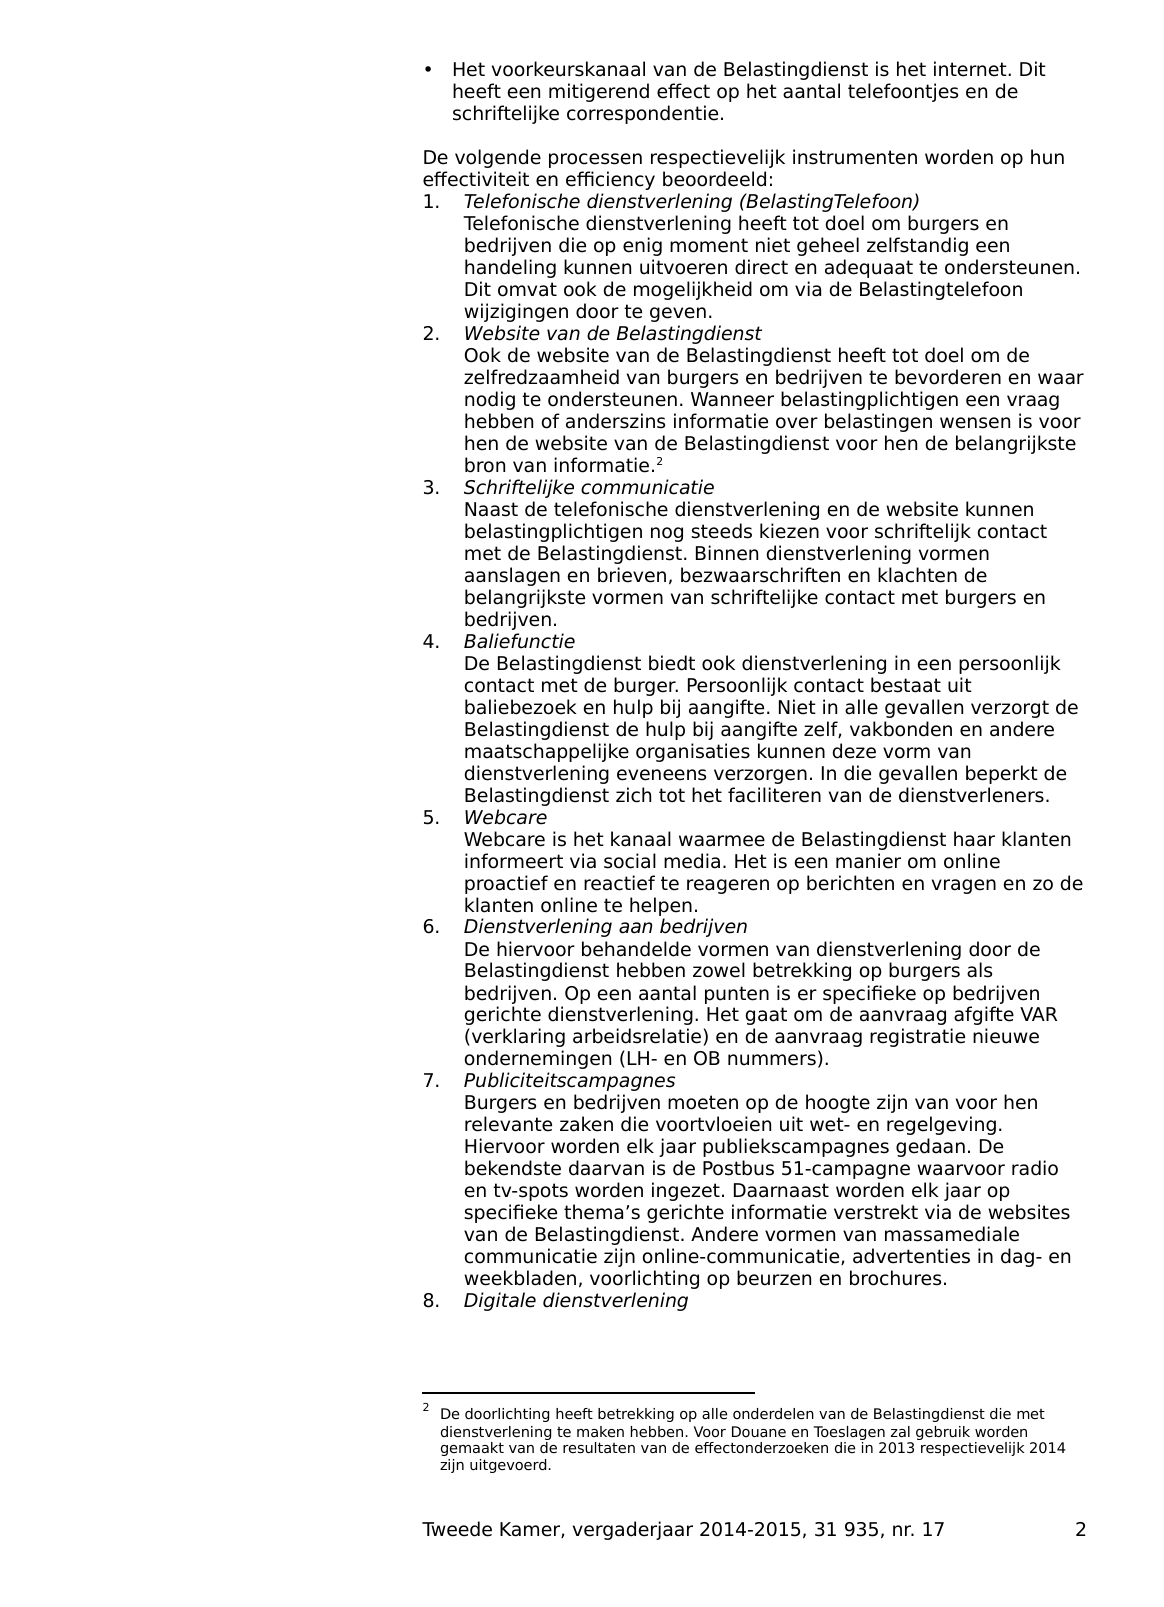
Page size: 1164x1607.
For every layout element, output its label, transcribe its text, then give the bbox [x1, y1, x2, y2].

text De hiervoor behandelde vormen van dienstverlening door de Belastingdienst hebben zowel betrekking op burgers als bedrijven. Op een aantal punten is er specifieke op bedrijven gerichte dienstverlening. Het gaat om de aanvraag afgifte VAR (verklaring arbeidsrelatie) en de aanvraag registratie nieuwe ondernemingen (LH- en OB nummers). [464, 938, 1087, 1070]
text Webcare is het kanaal waarmee de Belastingdienst haar klanten informeert via social media. Het is een manier om online proactief en reactief te reageren op berichten en vragen en zo de klanten online te helpen. [464, 828, 1087, 916]
text Burgers en bedrijven moeten op de hoogte zijn van voor hen relevante zaken die voortvloeien uit wet- en regelgeving. Hiervoor worden elk jaar publiekscampagnes gedaan. De bekendste daarvan is de Postbus 51-campagne waarvoor radio en tv-spots worden ingezet. Daarnaast worden elk jaar op specifieke thema’s gerichte informatie verstrekt via de websites van de Belastingdienst. Andere vormen van massamediale communicatie zijn online-communicatie, advertenties in dag- en weekbladen, voorlichting op beurzen en brochures. [464, 1092, 1087, 1290]
text 5. Webcare [422, 807, 1087, 828]
text 6. Dienstverlening aan bedrijven [422, 916, 1087, 938]
text Naast de telefonische dienstverlening en de website kunnen belastingplichtigen nog steeds kiezen voor schriftelijk contact met de Belastingdienst. Binnen dienstverlening vormen aanslagen en brieven, bezwaarschriften en klachten de belangrijkste vormen van schriftelijke contact met burgers en bedrijven. [464, 499, 1087, 631]
text 3. Schriftelijke communicatie [422, 477, 1087, 499]
text Telefonische dienstverlening heeft tot doel om burgers en bedrijven die op enig moment niet geheel zelfstandig een handeling kunnen uitvoeren direct en adequaat te ondersteunen. Dit omvat ook de mogelijkheid om via de Belastingtelefoon wijzigingen door te geven. [464, 213, 1087, 323]
text 8. Digitale dienstverlening [422, 1290, 1087, 1312]
text 7. Publiciteitscampagnes [422, 1070, 1087, 1092]
text De volgende processen respectievelijk instrumenten worden op hun effectiviteit en efficiency beoordeeld: [422, 147, 1087, 191]
text 2. Website van de Belastingdienst [422, 323, 1087, 345]
text Ook de website van de Belastingdienst heeft tot doel om de zelfredzaamheid van burgers en bedrijven te bevorderen en waar nodig te ondersteunen. Wanneer belastingplichtigen een vraag hebben of anderszins informatie over belastingen wensen is voor hen de website van de Belastingdienst voor hen de belangrijkste bron van informatie. [464, 345, 1087, 477]
text 4. Baliefunctie [422, 631, 1087, 653]
text • Het voorkeurskanaal van de Belastingdienst is het internet. Dit heeft een mitigerend effect op het aantal telefoontjes en de schriftelijke correspondentie. [422, 59, 1087, 125]
text De Belastingdienst biedt ook dienstverlening in een persoonlijk contact met de burger. Persoonlijk contact bestaat uit baliebezoek en hulp bij aangifte. Niet in alle gevallen verzorgt de Belastingdienst de hulp bij aangifte zelf, vakbonden en andere maatschappelijke organisaties kunnen deze vorm van dienstverlening eveneens verzorgen. In die gevallen beperkt de Belastingdienst zich tot het faciliteren van de dienstverleners. [464, 653, 1087, 807]
text De doorlichting heeft betrekking op alle onderdelen van de Belastingdienst die met dienstverlening te maken hebben. Voor Douane en Toeslagen zal gebruik worden gemaakt van de resultaten van de effectonderzoeken die in 2013 respectievelijk 2014 zijn uitgevoerd. [422, 1402, 1087, 1474]
text 1. Telefonische dienstverlening (BelastingTelefoon) [422, 191, 1087, 213]
